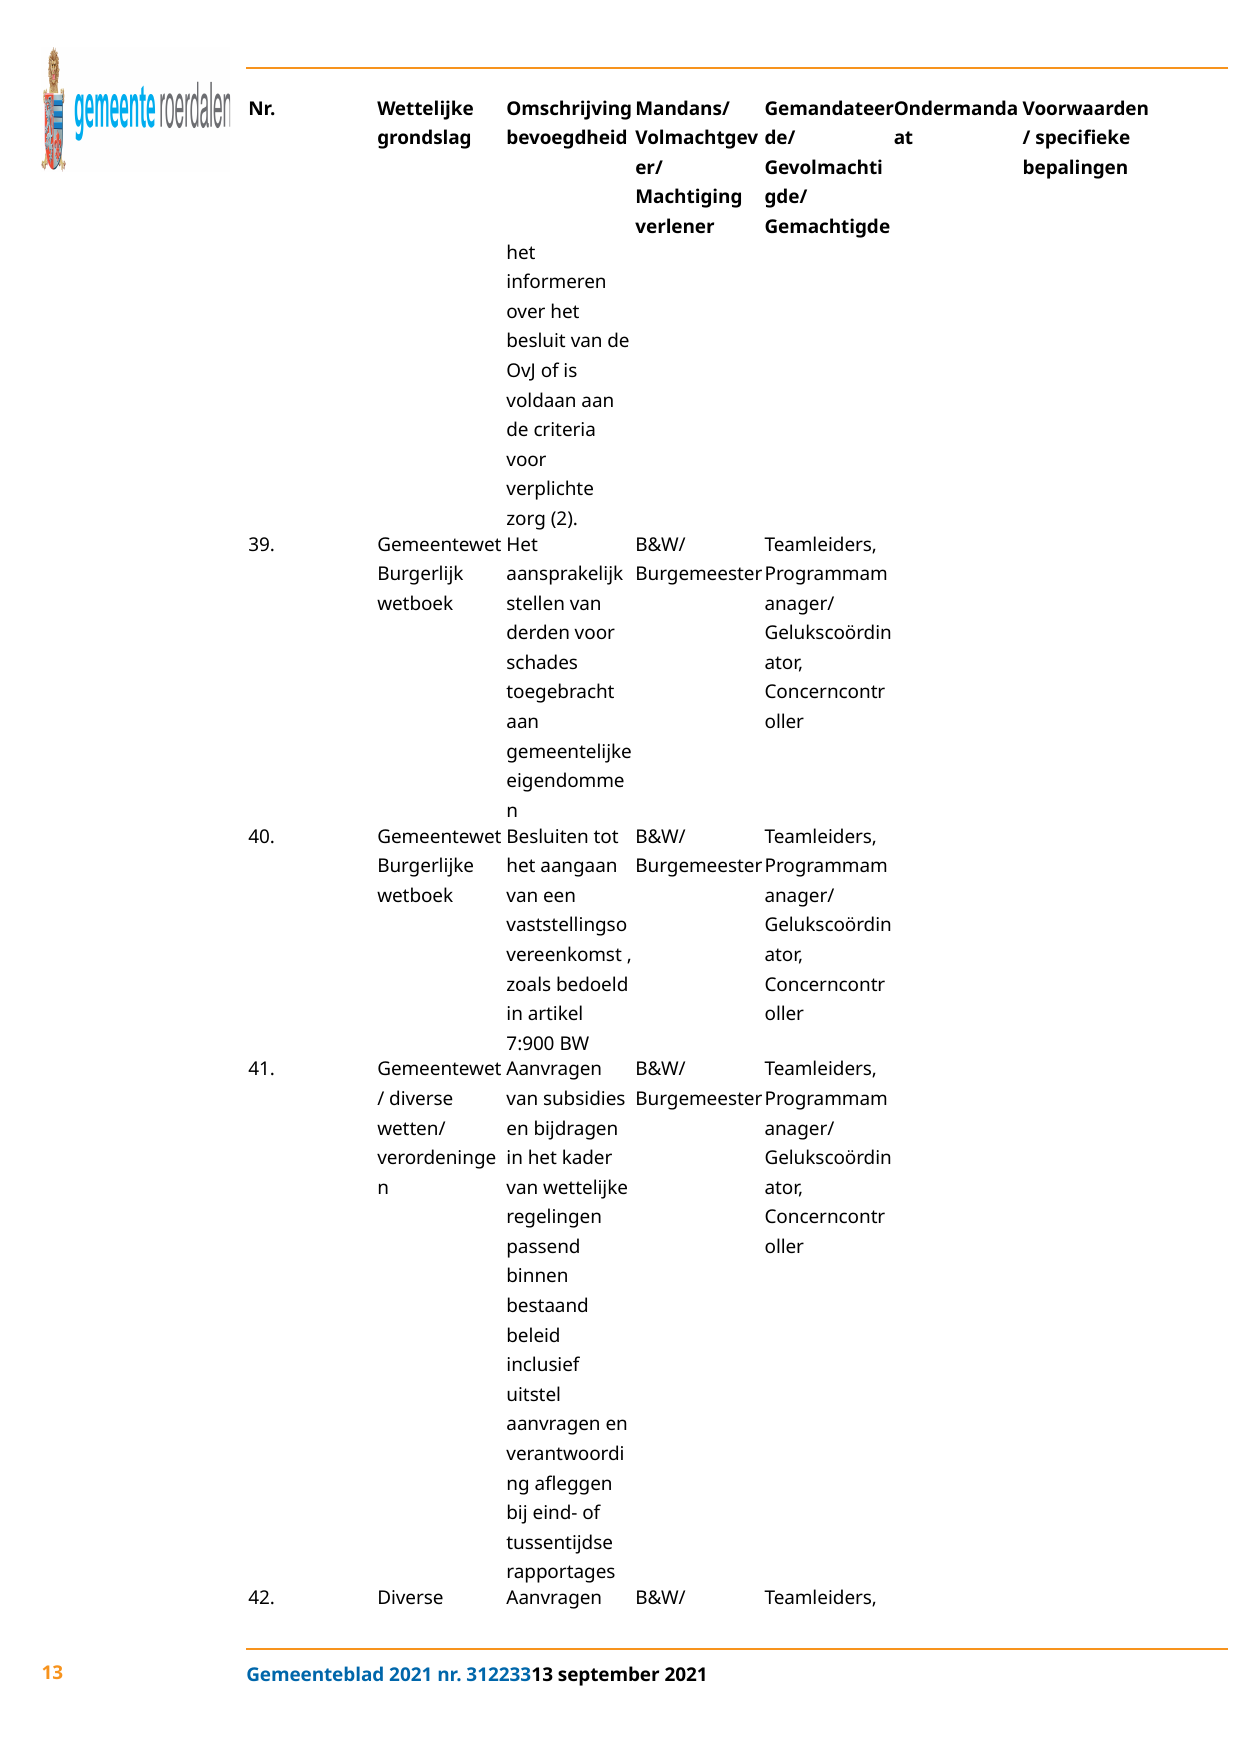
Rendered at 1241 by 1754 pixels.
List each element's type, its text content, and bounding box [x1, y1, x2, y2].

table_header Ondermandaat [894, 95, 1022, 239]
table_cell Gemeentewet Burgerlijke wetboek [377, 823, 506, 1056]
table_cell [894, 531, 1022, 823]
table_cell 40. [248, 823, 377, 1056]
table_cell [377, 239, 506, 531]
table_cell [894, 1056, 1022, 1584]
table_cell [248, 239, 377, 531]
table_cell 39. [248, 531, 377, 823]
table_cell [635, 239, 764, 531]
table_header Omschrijving bevoegdheid [506, 95, 635, 239]
table_header Nr. [248, 95, 377, 239]
picture [41, 47, 231, 172]
table_cell [894, 239, 1022, 531]
table_cell Het aansprakelijk stellen van derden voor schades toegebracht aan gemeentelijke eigendommen [506, 531, 635, 823]
table_header Mandans/ Volmachtgever/ Machtiging verlener [635, 95, 764, 239]
table_cell Besluiten tot het aangaan van een vaststellingsovereenkomst , zoals bedoeld in artikel 7:900 BW [506, 823, 635, 1056]
table_cell 42. [248, 1584, 377, 1610]
table_cell [1023, 239, 1152, 531]
table_cell Teamleiders, Programmamanager/Gelukscoördinator, Concerncontroller [764, 1056, 893, 1584]
table_header Voorwaarden / specifieke bepalingen [1023, 95, 1152, 239]
table_cell Gemeentewet Burgerlijk wetboek [377, 531, 506, 823]
table_cell Teamleiders, Programmamanager/Gelukscoördinator, Concerncontroller [764, 531, 893, 823]
table_cell 41. [248, 1056, 377, 1584]
table_cell Aanvragen [506, 1584, 635, 1610]
table_cell het informeren over het besluit van de OvJ of is voldaan aan de criteria voor verplichte zorg (2). [506, 239, 635, 531]
table_cell [764, 239, 893, 531]
table_cell Teamleiders, [764, 1584, 893, 1610]
table_cell [894, 1584, 1022, 1610]
table_cell Teamleiders, Programmamanager/Gelukscoördinator, Concerncontroller [764, 823, 893, 1056]
table_header Wettelijke grondslag [377, 95, 506, 239]
table_cell B&W/ Burgemeester [635, 1056, 764, 1584]
table_cell [1023, 1056, 1152, 1584]
table_cell [1023, 531, 1152, 823]
table_cell Gemeentewet/ diverse wetten/ verordeningen [377, 1056, 506, 1584]
table_cell [894, 823, 1022, 1056]
table_cell B&W/ Burgemeester [635, 531, 764, 823]
table_header Gemandateerde/ Gevolmachtigde/ Gemachtigde [764, 95, 893, 239]
table_cell [1023, 823, 1152, 1056]
table_cell [1023, 1584, 1152, 1610]
table_cell B&W/ Burgemeester [635, 823, 764, 1056]
table_cell Aanvragen van subsidies en bijdragen in het kader van wettelijke regelingen passend binnen bestaand beleid inclusief uitstel aanvragen en verantwoording afleggen bij eind- of tussentijdse rapportages [506, 1056, 635, 1584]
table_cell Diverse [377, 1584, 506, 1610]
table_cell B&W/ [635, 1584, 764, 1610]
